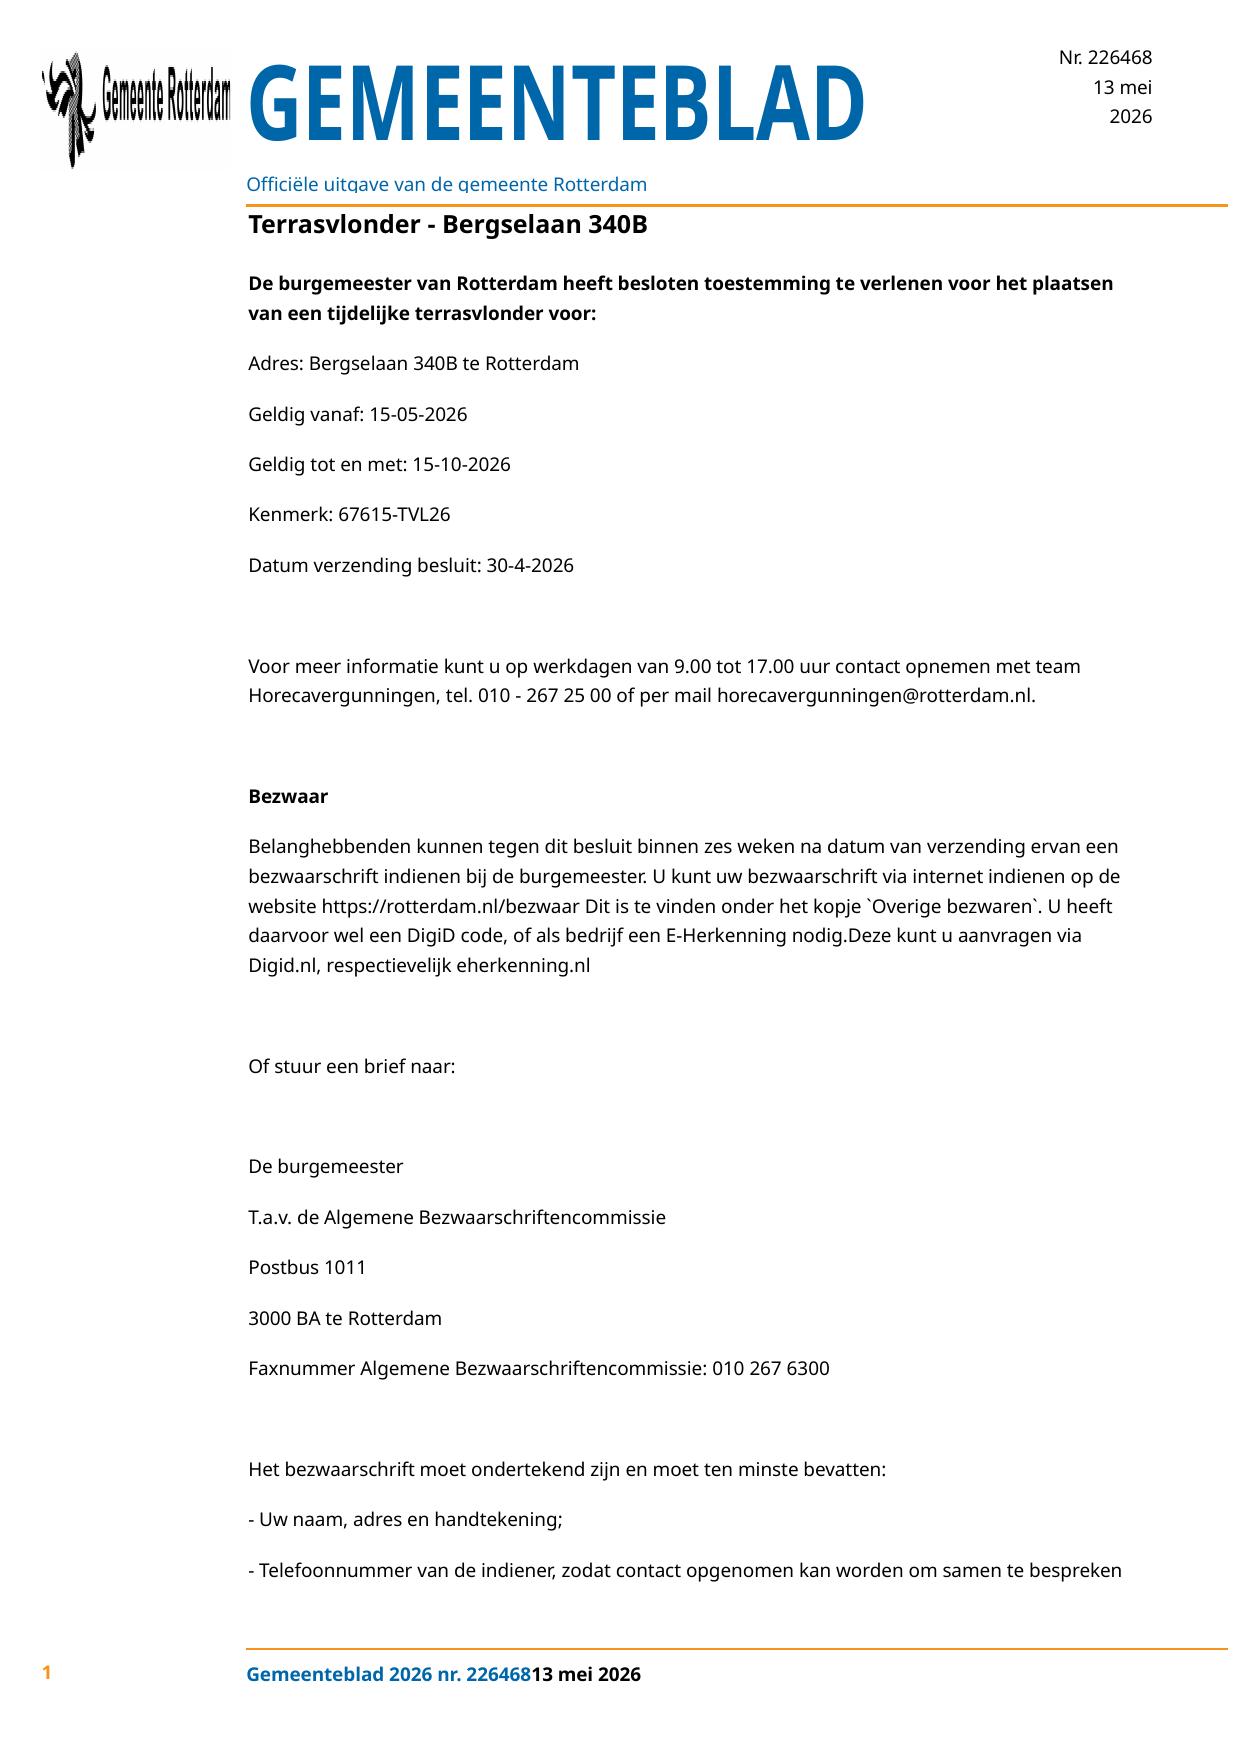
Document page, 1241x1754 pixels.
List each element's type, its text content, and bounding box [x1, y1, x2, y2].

text Datum verzending besluit: 30-4-2026 [248, 552, 1152, 578]
text Faxnummer Algemene Bezwaarschriftencommissie: 010 267 6300 [248, 1355, 1152, 1381]
text Bezwaar [248, 783, 1152, 809]
text Postbus 1011 [248, 1254, 1152, 1280]
text Adres: Bergselaan 340B te Rotterdam [248, 350, 1152, 376]
text Geldig vanaf: 15-05-2026 [248, 401, 1152, 426]
text Voor meer informatie kunt u op werkdagen van 9.00 tot 17.00 uur contact opnemen met team Horecavergunningen, tel. 010 - 267 25 00 of per mail horecavergunningen@rotterdam.nl. [248, 653, 1152, 708]
text De burgemeester van Rotterdam heeft besloten toestemming te verlenen voor het plaatsen van een tijdelijke terrasvlonder voor: [248, 270, 1152, 326]
text Geldig tot en met: 15-10-2026 [248, 451, 1152, 477]
text 3000 BA te Rotterdam [248, 1305, 1152, 1331]
text Het bezwaarschrift moet ondertekend zijn en moet ten minste bevatten: [248, 1456, 1152, 1482]
text T.a.v. de Algemene Bezwaarschriftencommissie [248, 1204, 1152, 1230]
text - Uw naam, adres en handtekening; [248, 1507, 1152, 1532]
picture [41, 47, 231, 172]
text Belanghebbenden kunnen tegen dit besluit binnen zes weken na datum van verzending ervan een bezwaarschrift indienen bij de burgemeester. U kunt uw bezwaarschrift via internet indienen op de website https://rotterdam.nl/bezwaar Dit is te vinden onder het kopje `Overige bezwaren`. U heeft daarvoor wel een DigiD code, of als bedrijf een E-Herkenning nodig.Deze kunt u aanvragen via Digid.nl, respectievelijk eherkenning.nl [248, 834, 1152, 978]
text De burgemeester [248, 1154, 1152, 1179]
text - Telefoonnummer van de indiener, zodat contact opgenomen kan worden om samen te bespreken [248, 1557, 1152, 1583]
text Terrasvlonder - Bergselaan 340B [248, 207, 1152, 241]
text Kenmerk: 67615-TVL26 [248, 502, 1152, 527]
text Of stuur een brief naar: [248, 1053, 1152, 1078]
